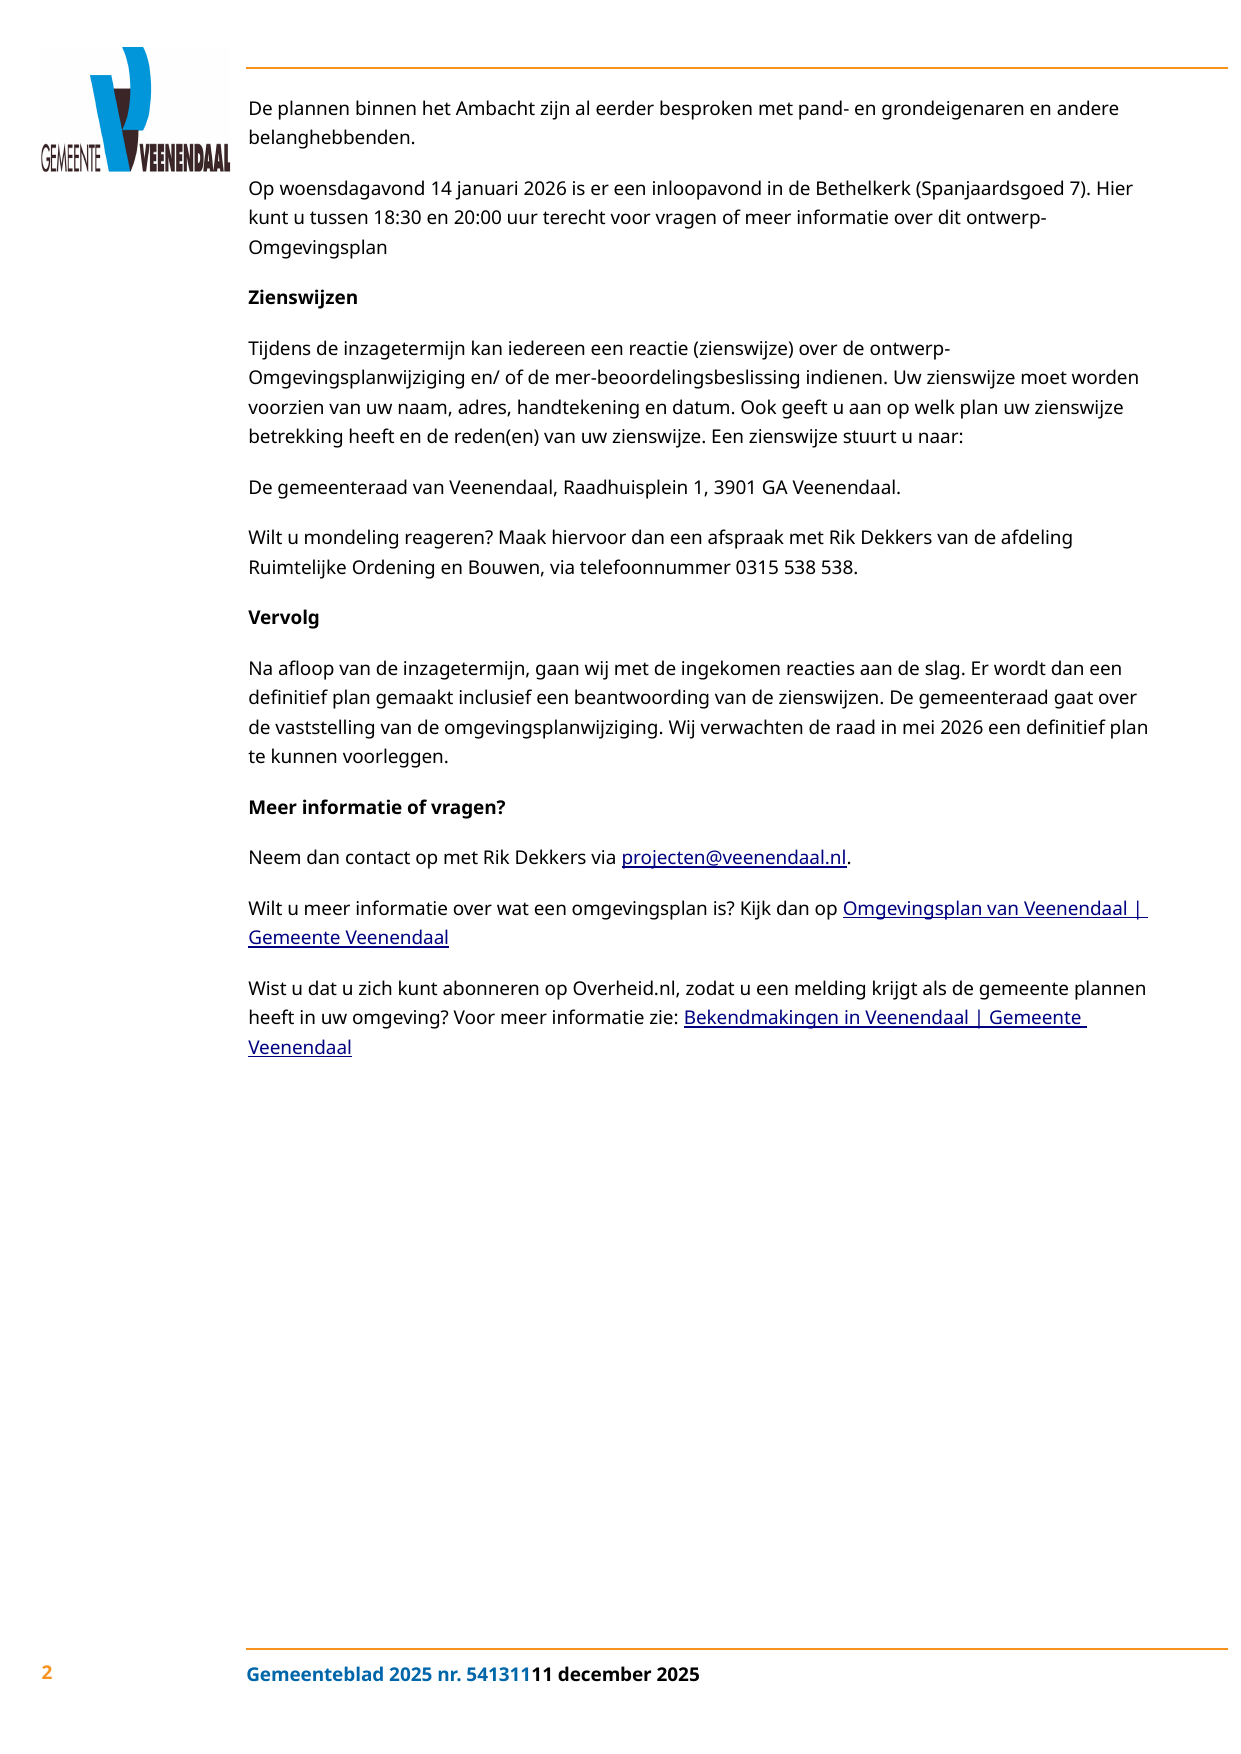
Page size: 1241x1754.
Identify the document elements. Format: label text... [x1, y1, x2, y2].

text Tijdens de inzagetermijn kan iedereen een reactie (zienswijze) over de ontwerp-Omgevingsplanwijziging en/ of de mer-beoordelingsbeslissing indienen. Uw zienswijze moet worden voorzien van uw naam, adres, handtekening en datum. Ook geeft u aan op welk plan uw zienswijze betrekking heeft en de reden(en) van uw zienswijze. Een zienswijze stuurt u naar: [248, 335, 1152, 449]
text Meer informatie of vragen? [248, 794, 1152, 820]
text Zienswijzen [248, 284, 1152, 310]
text Op woensdagavond 14 januari 2026 is er een inloopavond in de Bethelkerk (Spanjaardsgoed 7). Hier kunt u tussen 18:30 en 20:00 uur terecht voor vragen of meer informatie over dit ontwerp-Omgevingsplan [248, 175, 1152, 260]
text Wist u dat u zich kunt abonneren op Overheid.nl, zodat u een melding krijgt als de gemeente plannen heeft in uw omgeving? Voor meer informatie zie: Bekendmakingen in Veenendaal | Gemeente Veenendaal [248, 975, 1152, 1060]
text De plannen binnen het Ambacht zijn al eerder besproken met pand- en grondeigenaren en andere belanghebbenden. [248, 95, 1152, 150]
text Wilt u meer informatie over wat een omgevingsplan is? Kijk dan op Omgevingsplan van Veenendaal | Gemeente Veenendaal [248, 895, 1152, 950]
picture [123, 47, 231, 172]
picture [41, 47, 130, 172]
text Vervolg [248, 604, 1152, 630]
text Neem dan contact op met Rik Dekkers via projecten@veenendaal.nl. [248, 844, 1152, 870]
text Wilt u mondeling reageren? Maak hiervoor dan een afspraak met Rik Dekkers van de afdeling Ruimtelijke Ordening en Bouwen, via telefoonnummer 0315 538 538. [248, 524, 1152, 580]
text Na afloop van de inzagetermijn, gaan wij met de ingekomen reacties aan de slag. Er wordt dan een definitief plan gemaakt inclusief een beantwoording van de zienswijzen. De gemeenteraad gaat over de vaststelling van de omgevingsplanwijziging. Wij verwachten de raad in mei 2026 een definitief plan te kunnen voorleggen. [248, 655, 1152, 769]
text De gemeenteraad van Veenendaal, Raadhuisplein 1, 3901 GA Veenendaal. [248, 474, 1152, 500]
